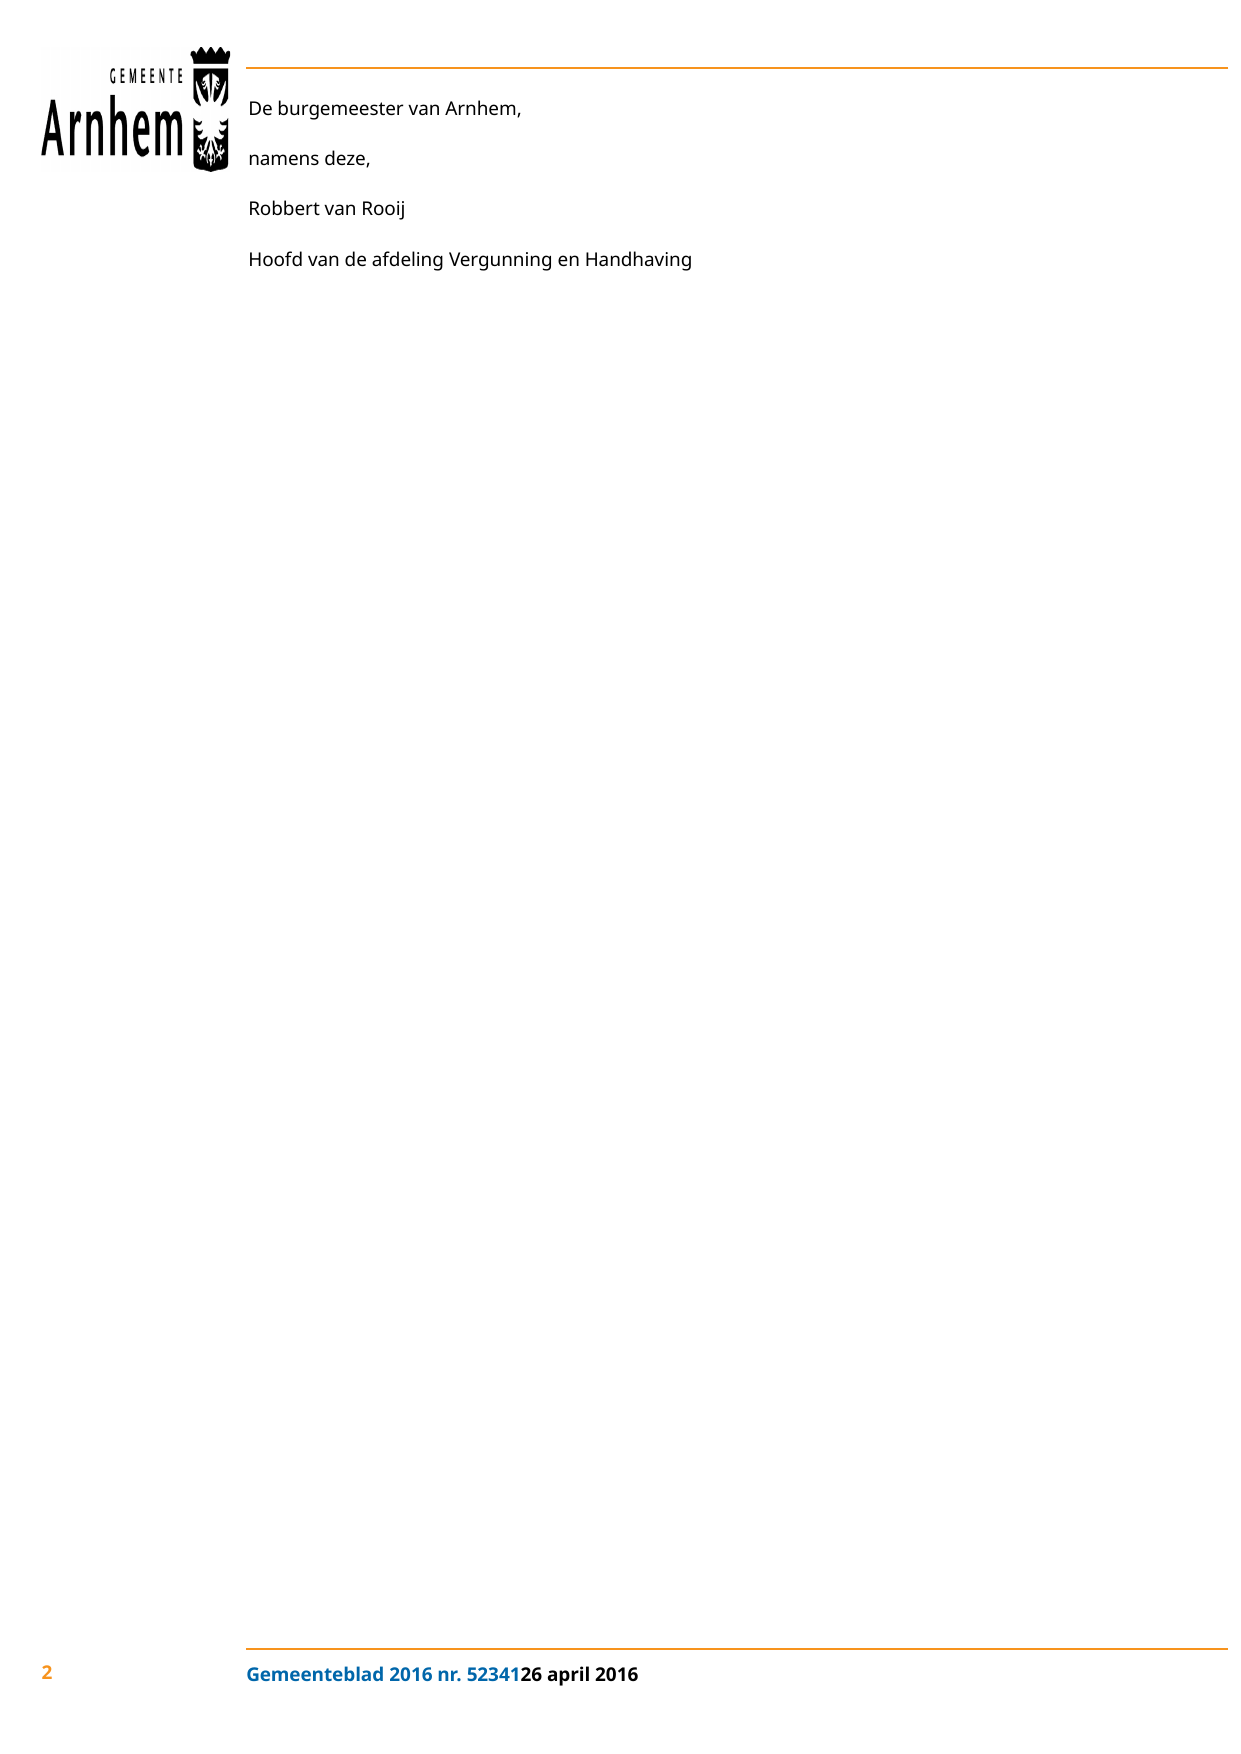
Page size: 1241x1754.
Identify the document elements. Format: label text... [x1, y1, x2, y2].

text Hoofd van de afdeling Vergunning en Handhaving [248, 246, 1152, 272]
text De burgemeester van Arnhem, [248, 95, 1152, 121]
text namens deze, [248, 145, 1152, 171]
picture [41, 47, 231, 172]
text Robbert van Rooij [248, 196, 1152, 221]
